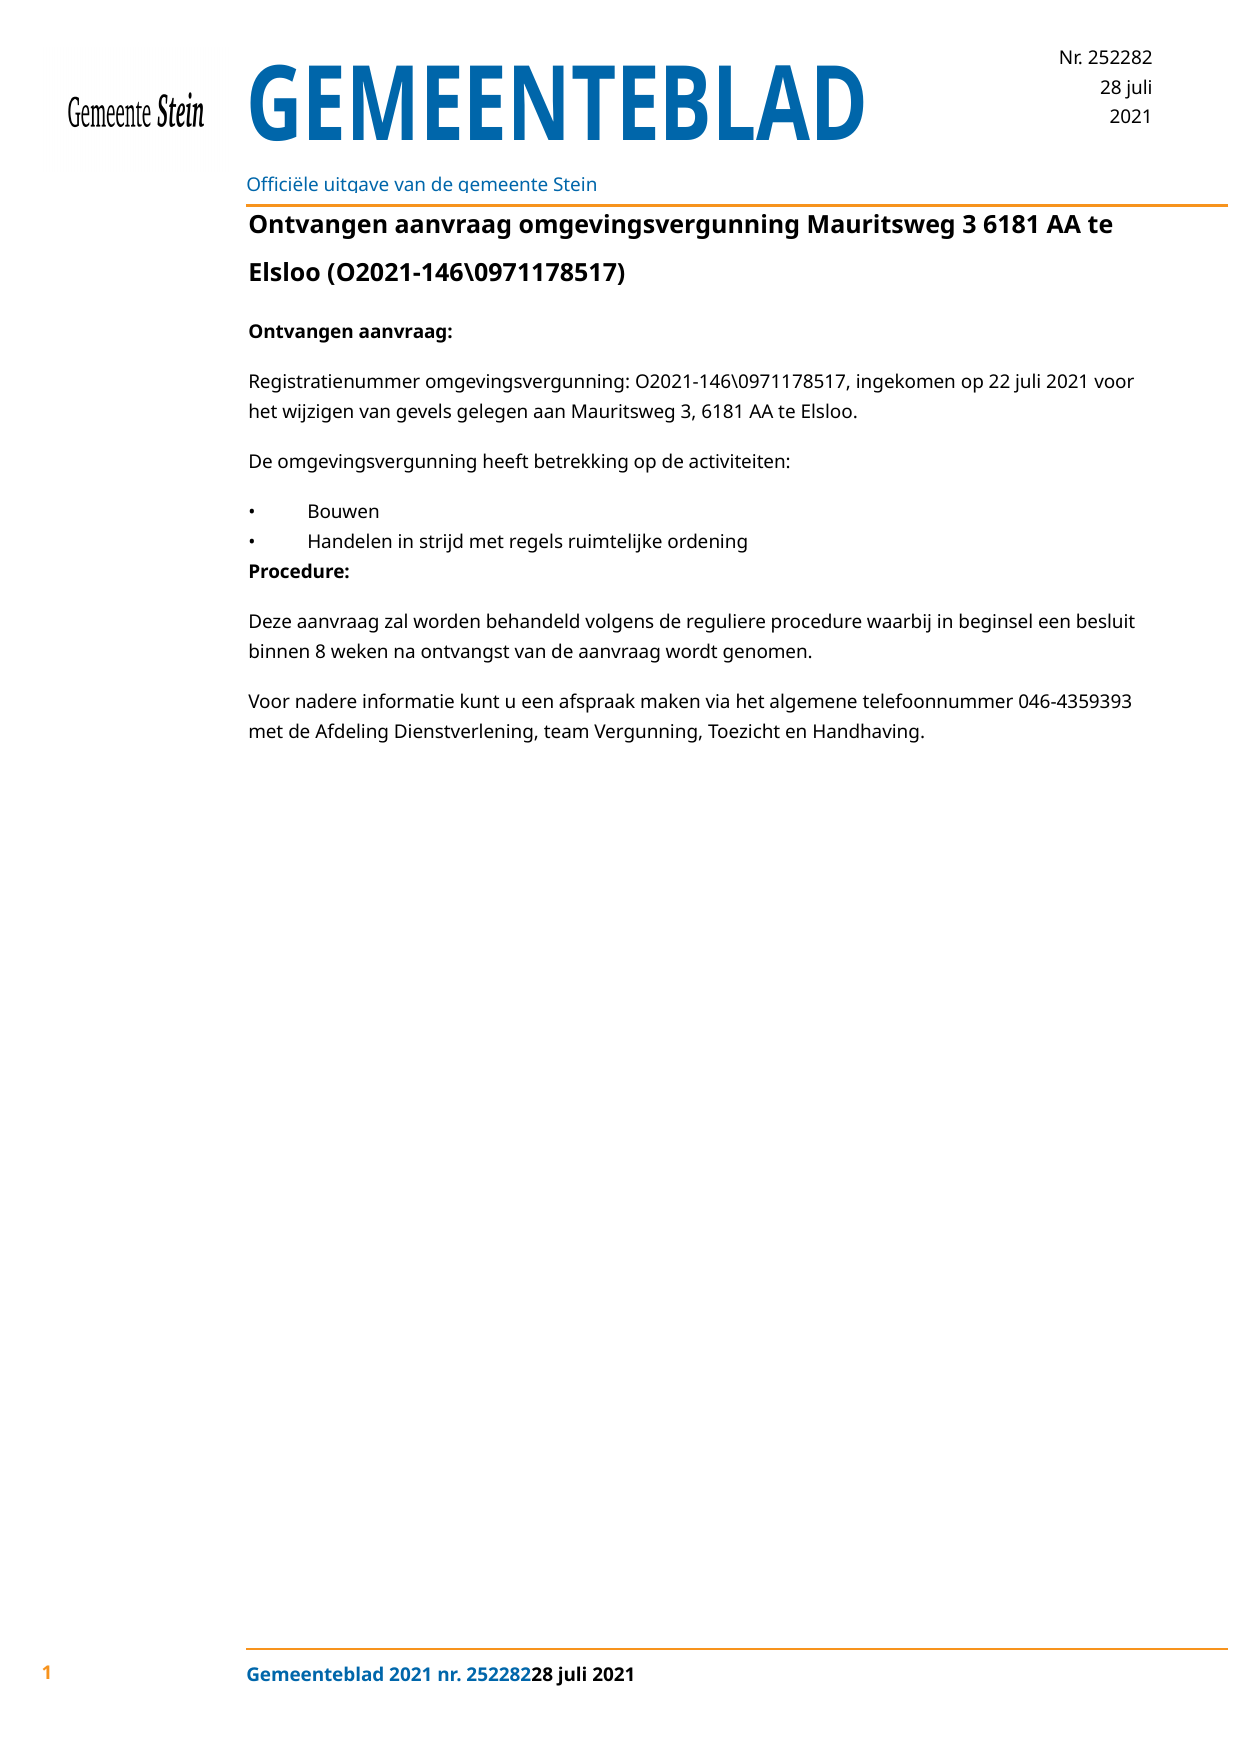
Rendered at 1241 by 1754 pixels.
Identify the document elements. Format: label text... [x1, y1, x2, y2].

text Deze aanvraag zal worden behandeld volgens de reguliere procedure waarbij in beginsel een besluit binnen 8 weken na ontvangst van de aanvraag wordt genomen. [248, 608, 1152, 664]
text De omgevingsvergunning heeft betrekking op de activiteiten: [248, 448, 1152, 474]
text Registratienummer omgevingsvergunning: O2021-146\0971178517, ingekomen op 22 juli 2021 voor het wijzigen van gevels gelegen aan Mauritsweg 3, 6181 AA te Elsloo. [248, 368, 1152, 424]
text Ontvangen aanvraag omgevingsvergunning Mauritsweg 3 6181 AA te Elsloo (O2021-146\0971178517) [248, 207, 1152, 288]
text Procedure: [248, 558, 1152, 584]
text Voor nadere informatie kunt u een afspraak maken via het algemene telefoonnummer 046-4359393 met de Afdeling Dienstverlening, team Vergunning, Toezicht en Handhaving. [248, 688, 1152, 744]
text Ontvangen aanvraag: [248, 318, 1152, 344]
list Bouwen [248, 499, 1152, 524]
picture [41, 47, 231, 172]
list Handelen in strijd met regels ruimtelijke ordening [248, 528, 1152, 554]
